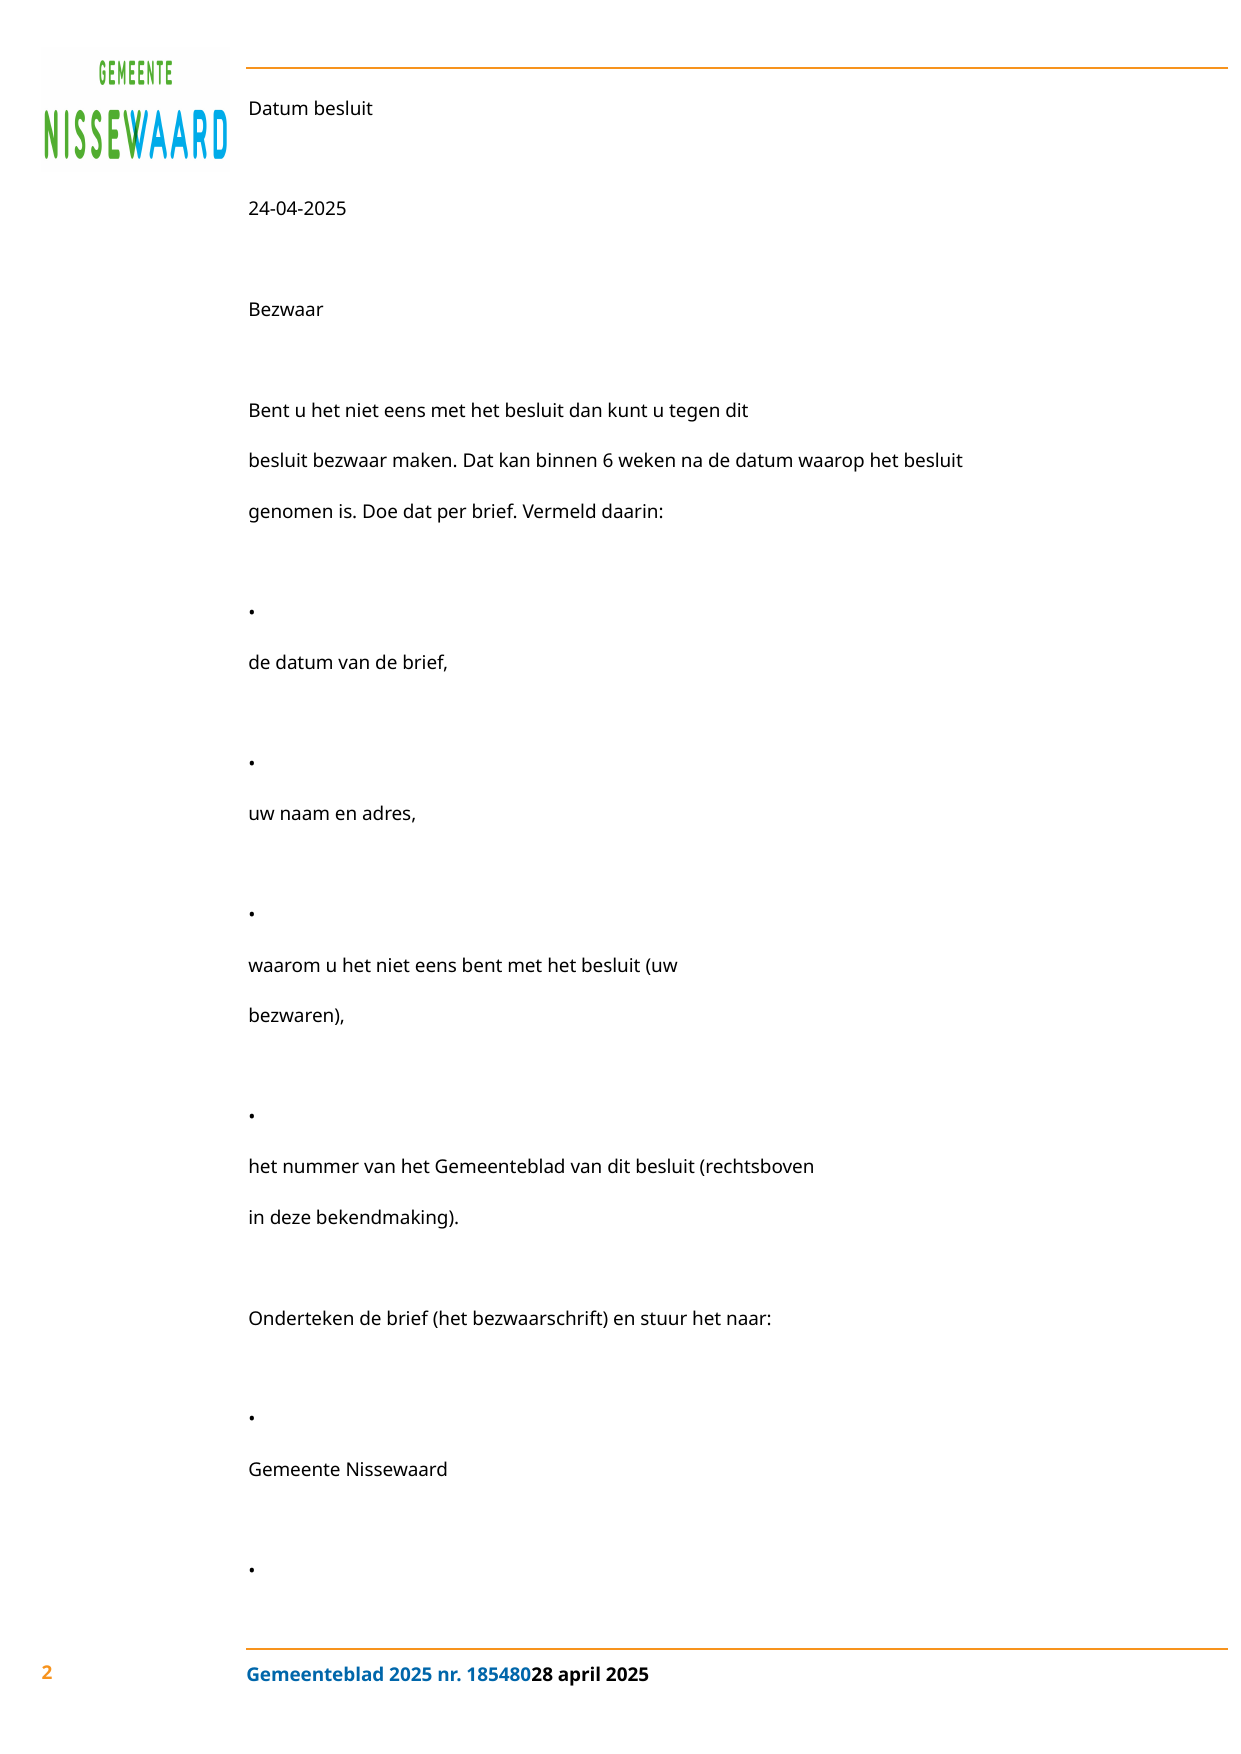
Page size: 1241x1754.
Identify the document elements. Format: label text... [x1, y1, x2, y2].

text • [248, 1557, 1152, 1583]
text het nummer van het Gemeenteblad van dit besluit (rechtsboven [248, 1153, 1152, 1179]
text besluit bezwaar maken. Dat kan binnen 6 weken na de datum waarop het besluit [248, 448, 1152, 473]
text Datum besluit [248, 95, 1152, 121]
text • [248, 901, 1152, 927]
text Bezwaar [248, 296, 1152, 322]
text • [248, 599, 1152, 625]
text bezwaren), [248, 1002, 1152, 1028]
text de datum van de brief, [248, 649, 1152, 675]
text Onderteken de brief (het bezwaarschrift) en stuur het naar: [248, 1305, 1152, 1331]
text genomen is. Doe dat per brief. Vermeld daarin: [248, 498, 1152, 524]
text • [248, 1103, 1152, 1129]
picture [41, 47, 231, 172]
text in deze bekendmaking). [248, 1204, 1152, 1230]
text • [248, 750, 1152, 776]
text waarom u het niet eens bent met het besluit (uw [248, 952, 1152, 978]
text 24-04-2025 [248, 196, 1152, 221]
text Bent u het niet eens met het besluit dan kunt u tegen dit [248, 397, 1152, 423]
text Gemeente Nissewaard [248, 1456, 1152, 1482]
text uw naam en adres, [248, 801, 1152, 826]
text • [248, 1406, 1152, 1431]
